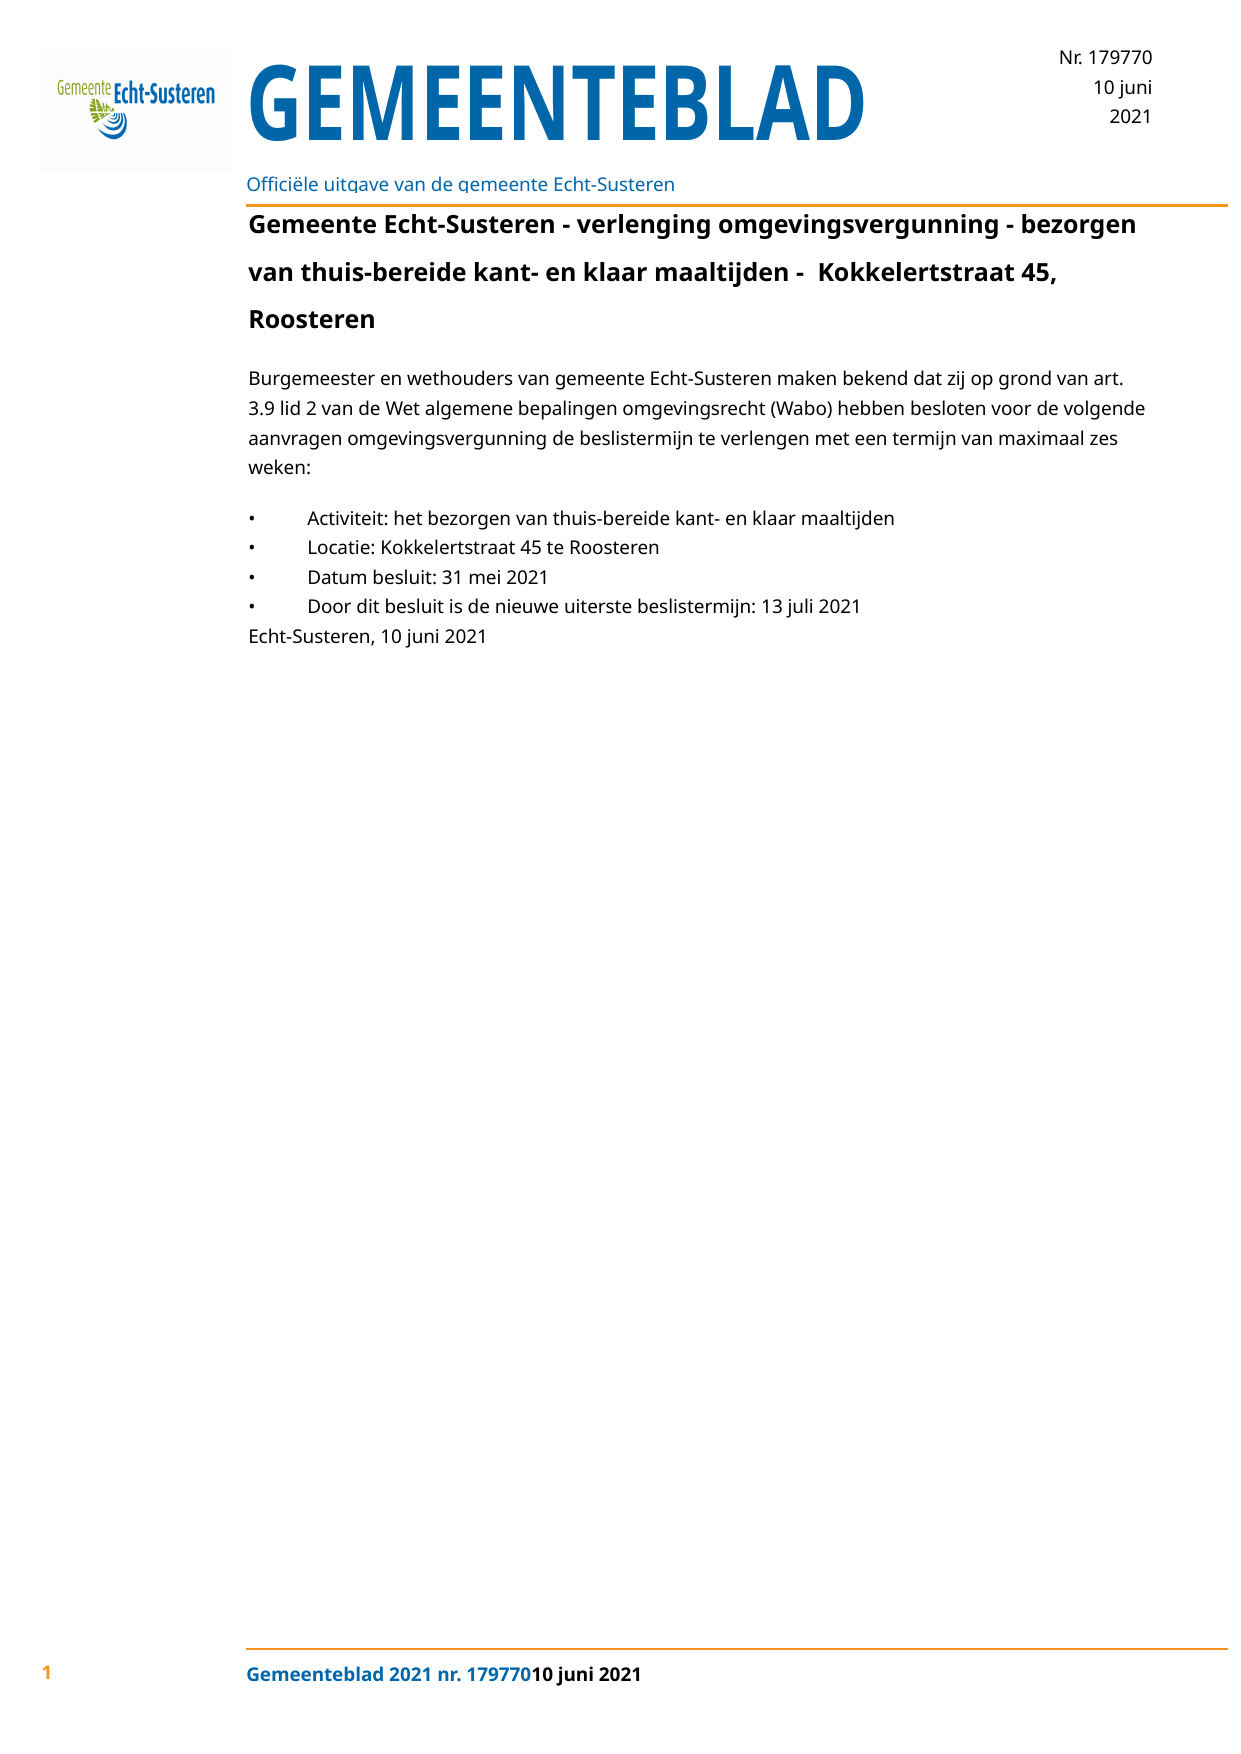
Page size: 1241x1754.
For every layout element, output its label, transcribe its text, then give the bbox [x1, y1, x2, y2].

list Activiteit: het bezorgen van thuis-bereide kant- en klaar maaltijden [248, 505, 1152, 530]
list Locatie: Kokkelertstraat 45 te Roosteren [248, 534, 1152, 560]
list Door dit besluit is de nieuwe uiterste beslistermijn: 13 juli 2021 [248, 593, 1152, 619]
list Datum besluit: 31 mei 2021 [248, 564, 1152, 589]
picture [41, 47, 231, 172]
text Gemeente Echt-Susteren - verlenging omgevingsvergunning - bezorgen van thuis-bereide kant- en klaar maaltijden - Kokkelertstraat 45, Roosteren [248, 207, 1152, 336]
text Burgemeester en wethouders van gemeente Echt-Susteren maken bekend dat zij op grond van art. 3.9 lid 2 van de Wet algemene bepalingen omgevingsrecht (Wabo) hebben besloten voor de volgende aanvragen omgevingsvergunning de beslistermijn te verlengen met een termijn van maximaal zes weken: [248, 366, 1152, 480]
text Echt-Susteren, 10 juni 2021 [248, 623, 1152, 649]
